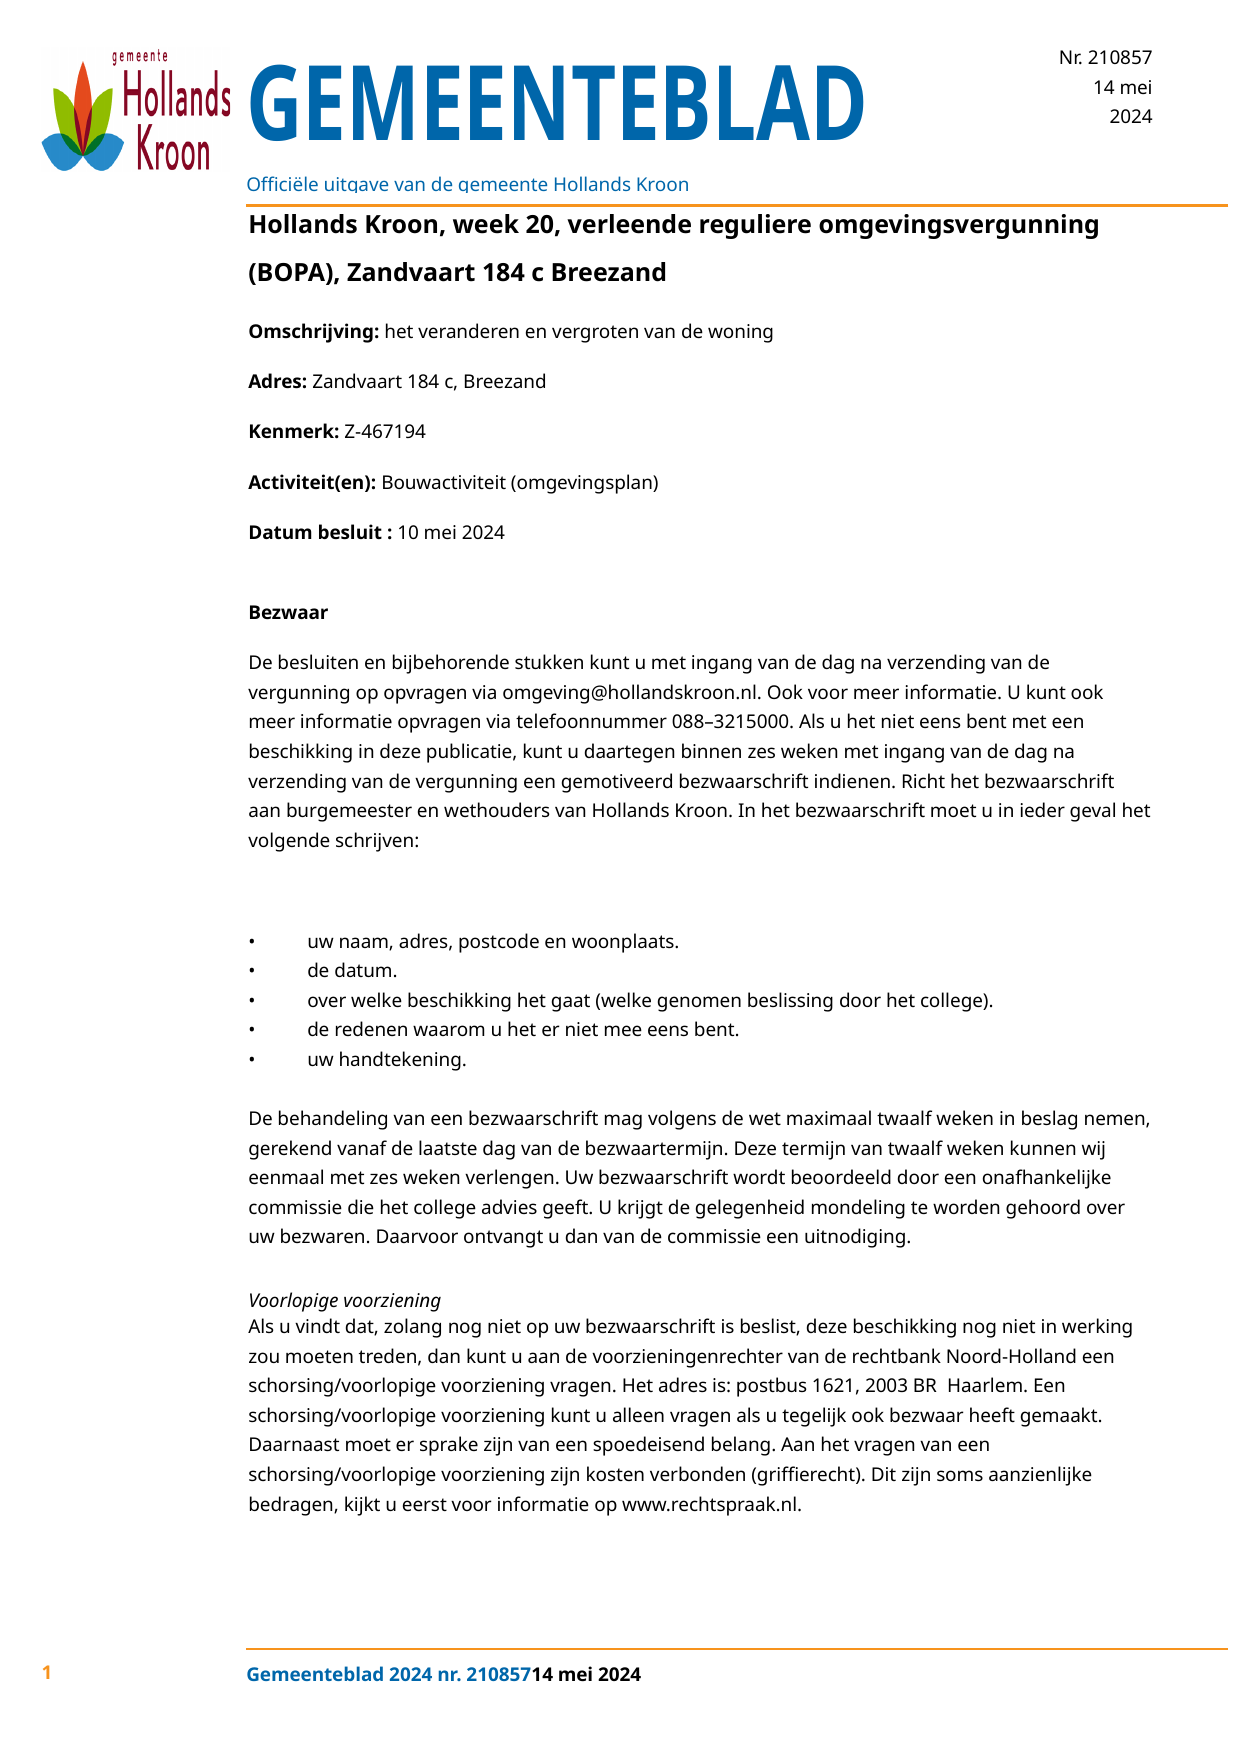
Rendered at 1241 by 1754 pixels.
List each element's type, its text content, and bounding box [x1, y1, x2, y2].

list uw naam, adres, postcode en woonplaats. [248, 928, 1152, 953]
text Activiteit(en): Bouwactiviteit (omgevingsplan) [248, 469, 1152, 495]
text De behandeling van een bezwaarschrift mag volgens de wet maximaal twaalf weken in beslag nemen, gerekend vanaf de laatste dag van de bezwaartermijn. Deze termijn van twaalf weken kunnen wij eenmaal met zes weken verlengen. Uw bezwaarschrift wordt beoordeeld door een onafhankelijke commissie die het college advies geeft. U krijgt de gelegenheid mondeling te worden gehoord over uw bezwaren. Daarvoor ontvangt u dan van de commissie een uitnodiging. [248, 1105, 1152, 1249]
table_header [700, 570, 1152, 596]
list de datum. [248, 957, 1152, 983]
list over welke beschikking het gaat (welke genomen beslissing door het college). [248, 987, 1152, 1013]
text Kenmerk: Z-467194 [248, 419, 1152, 444]
text De besluiten en bijbehorende stukken kunt u met ingang van de dag na verzending van de vergunning op opvragen via omgeving@hollandskroon.nl. Ook voor meer informatie. U kunt ook meer informatie opvragen via telefoonnummer 088–3215000. Als u het niet eens bent met een beschikking in deze publicatie, kunt u daartegen binnen zes weken met ingang van de dag na verzending van de vergunning een gemotiveerd bezwaarschrift indienen. Richt het bezwaarschrift aan burgemeester en wethouders van Hollands Kroon. In het bezwaarschrift moet u in ieder geval het volgende schrijven: [248, 649, 1152, 853]
text Als u vindt dat, zolang nog niet op uw bezwaarschrift is beslist, deze beschikking nog niet in werking zou moeten treden, dan kunt u aan de voorzieningenrechter van de rechtbank Noord-Holland een schorsing/voorlopige voorziening vragen. Het adres is: postbus 1621, 2003 BR Haarlem. Een schorsing/voorlopige voorziening kunt u alleen vragen als u tegelijk ook bezwaar heeft gemaakt. Daarnaast moet er sprake zijn van een spoedeisend belang. Aan het vragen van een schorsing/voorlopige voorziening zijn kosten verbonden (griffierecht). Dit zijn soms aanzienlijke bedragen, kijkt u eerst voor informatie op www.rechtspraak.nl. [248, 1313, 1152, 1517]
text Hollands Kroon, week 20, verleende reguliere omgevingsvergunning (BOPA), Zandvaart 184 c Breezand [248, 207, 1152, 288]
text Adres: Zandvaart 184 c, Breezand [248, 368, 1152, 394]
text Omschrijving: het veranderen en vergroten van de woning [248, 318, 1152, 344]
list uw handtekening. [248, 1046, 1152, 1072]
list de redenen waarom u het er niet mee eens bent. [248, 1017, 1152, 1042]
text Bezwaar [248, 599, 1152, 625]
text Datum besluit : 10 mei 2024 [248, 519, 1152, 545]
picture [41, 47, 231, 172]
text Voorlopige voorziening [248, 1288, 1152, 1313]
table_header [248, 570, 700, 596]
